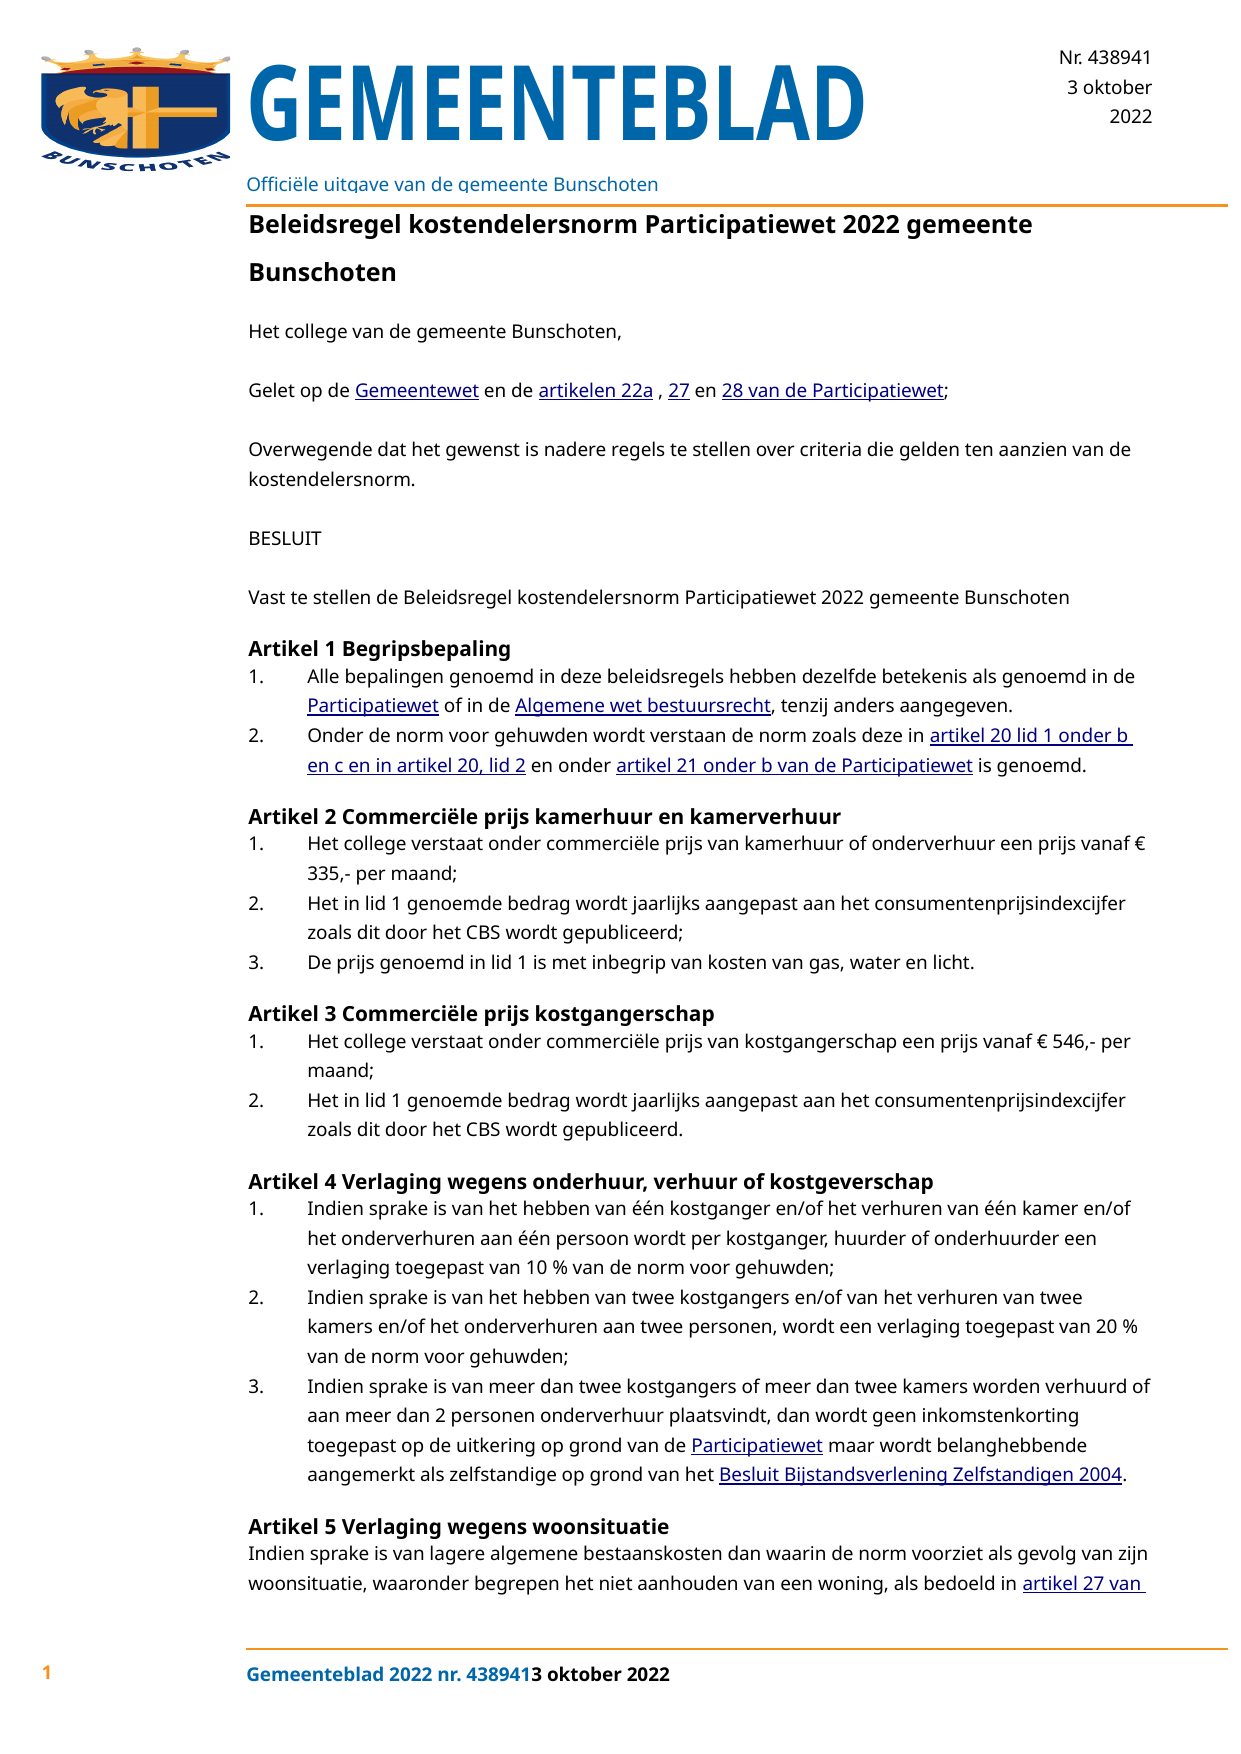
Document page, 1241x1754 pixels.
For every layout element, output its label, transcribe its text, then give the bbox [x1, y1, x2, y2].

picture [41, 47, 231, 172]
list Indien sprake is van het hebben van één kostganger en/of het verhuren van één kamer en/of het onderverhuren aan één persoon wordt per kostganger, huurder of onderhuurder een verlaging toegepast van 10 % van de norm voor gehuwden; [248, 1195, 1152, 1280]
text Het college van de gemeente Bunschoten, [248, 318, 1152, 344]
text Artikel 4 Verlaging wegens onderhuur, verhuur of kostgeverschap [248, 1167, 1152, 1195]
text Overwegende dat het gewenst is nadere regels te stellen over criteria die gelden ten aanzien van de kostendelersnorm. [248, 436, 1152, 492]
list Alle bepalingen genoemd in deze beleidsregels hebben dezelfde betekenis als genoemd in de Participatiewet of in de Algemene wet bestuursrecht, tenzij anders aangegeven. [248, 663, 1152, 718]
list Onder de norm voor gehuwden wordt verstaan de norm zoals deze in artikel 20 lid 1 onder b en c en in artikel 20, lid 2 en onder artikel 21 onder b van de Participatiewet is genoemd. [248, 722, 1152, 777]
text Indien sprake is van lagere algemene bestaanskosten dan waarin de norm voorziet als gevolg van zijn woonsituatie, waaronder begrepen het niet aanhouden van een woning, als bedoeld in artikel 27 van [248, 1541, 1152, 1596]
list Het in lid 1 genoemde bedrag wordt jaarlijks aangepast aan het consumentenprijsindexcijfer zoals dit door het CBS wordt gepubliceerd; [248, 890, 1152, 945]
list Indien sprake is van meer dan twee kostgangers of meer dan twee kamers worden verhuurd of aan meer dan 2 personen onderverhuur plaatsvindt, dan wordt geen inkomstenkorting toegepast op de uitkering op grond van de Participatiewet maar wordt belanghebbende aangemerkt als zelfstandige op grond van het Besluit Bijstandsverlening Zelfstandigen 2004. [248, 1373, 1152, 1487]
text Vast te stellen de Beleidsregel kostendelersnorm Participatiewet 2022 gemeente Bunschoten [248, 584, 1152, 610]
list Het in lid 1 genoemde bedrag wordt jaarlijks aangepast aan het consumentenprijsindexcijfer zoals dit door het CBS wordt gepubliceerd. [248, 1087, 1152, 1142]
list Het college verstaat onder commerciële prijs van kamerhuur of onderverhuur een prijs vanaf € 335,- per maand; [248, 831, 1152, 886]
text BESLUIT [248, 525, 1152, 551]
list Indien sprake is van het hebben van twee kostgangers en/of van het verhuren van twee kamers en/of het onderverhuren aan twee personen, wordt een verlaging toegepast van 20 % van de norm voor gehuwden; [248, 1284, 1152, 1369]
text Artikel 2 Commerciële prijs kamerhuur en kamerverhuur [248, 802, 1152, 831]
list Het college verstaat onder commerciële prijs van kostgangerschap een prijs vanaf € 546,- per maand; [248, 1028, 1152, 1083]
text Gelet op de Gemeentewet en de artikelen 22a , 27 en 28 van de Participatiewet; [248, 377, 1152, 403]
text Artikel 3 Commerciële prijs kostgangerschap [248, 999, 1152, 1028]
text Artikel 5 Verlaging wegens woonsituatie [248, 1512, 1152, 1541]
text Beleidsregel kostendelersnorm Participatiewet 2022 gemeente Bunschoten [248, 207, 1152, 288]
list De prijs genoemd in lid 1 is met inbegrip van kosten van gas, water en licht. [248, 949, 1152, 975]
text Artikel 1 Begripsbepaling [248, 634, 1152, 663]
